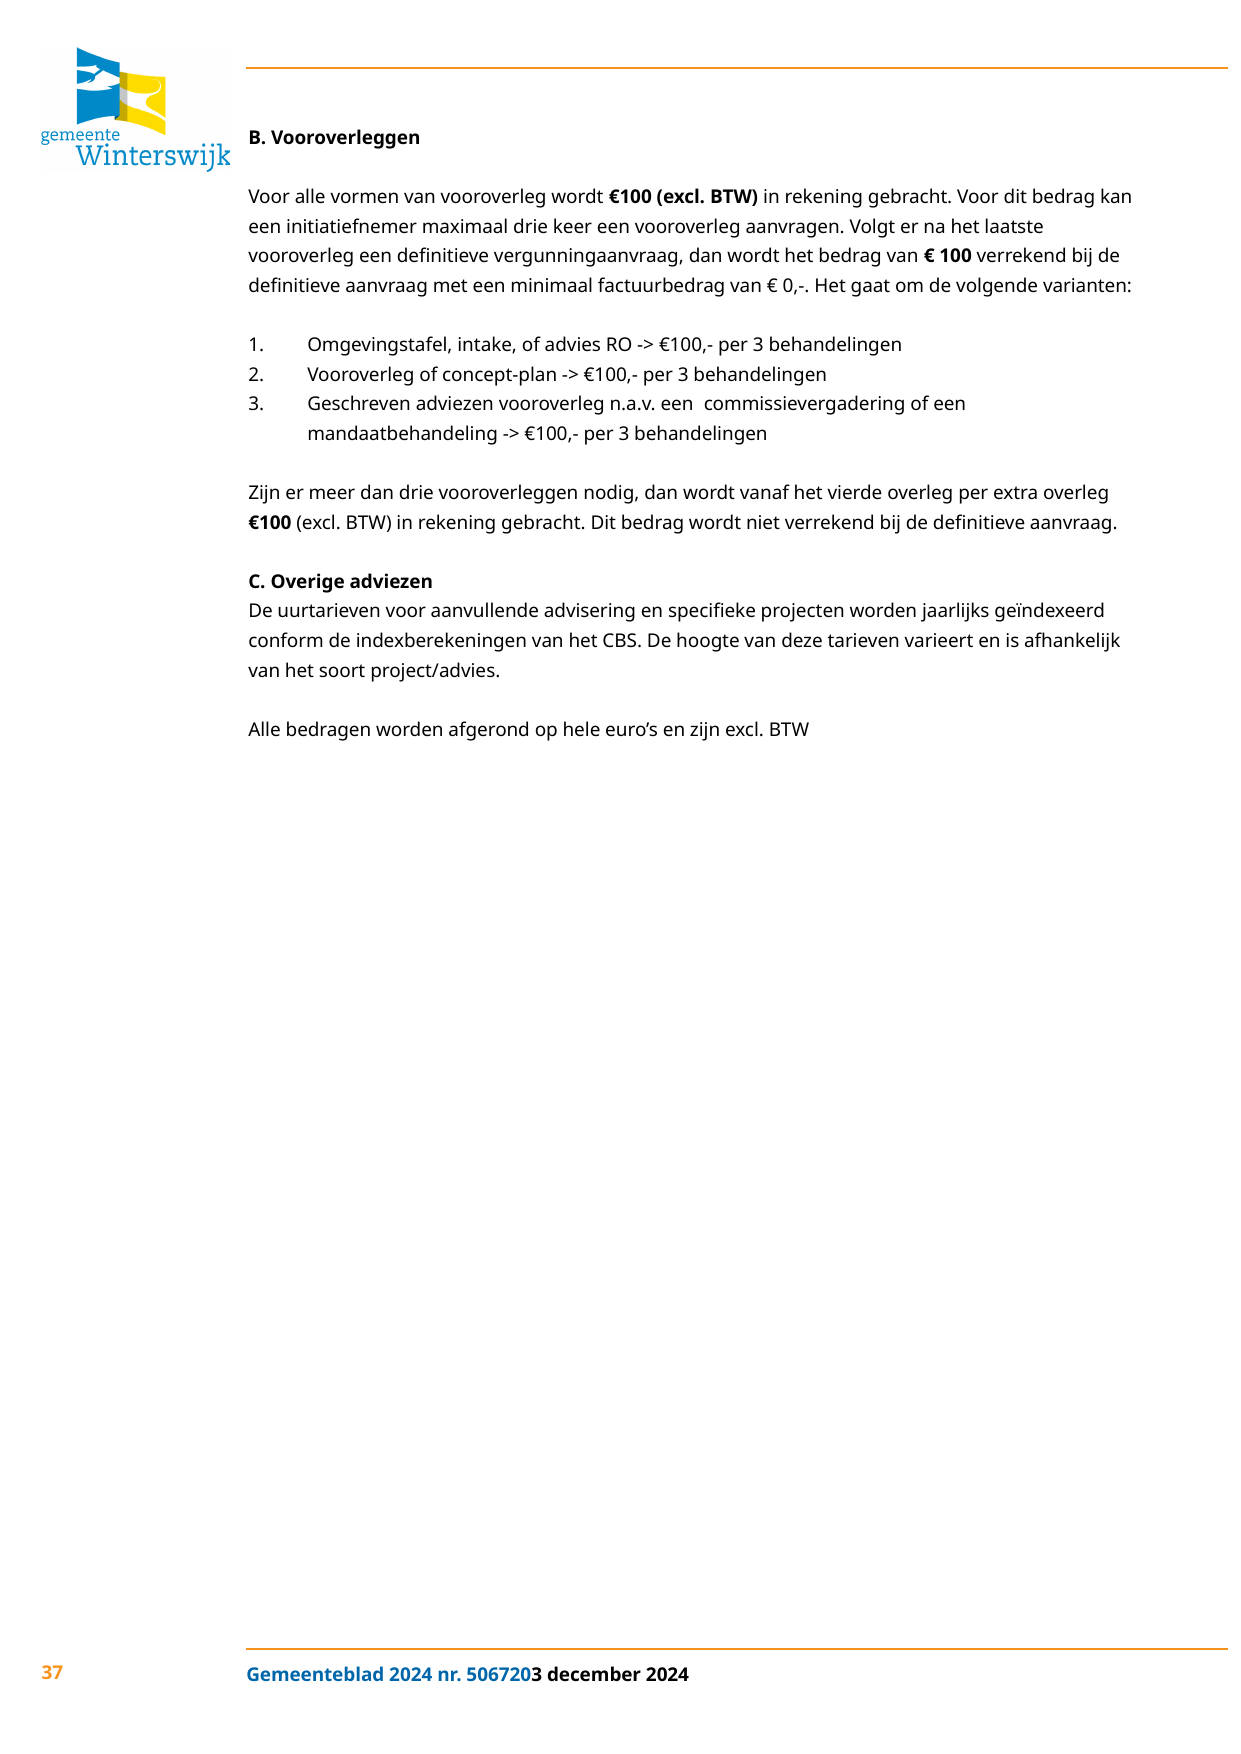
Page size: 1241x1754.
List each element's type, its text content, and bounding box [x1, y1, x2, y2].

text B. Vooroverleggen [248, 124, 1152, 150]
list Vooroverleg of concept-plan -> €100,- per 3 behandelingen [248, 361, 1152, 387]
text Zijn er meer dan drie vooroverleggen nodig, dan wordt vanaf het vierde overleg per extra overleg €100 (excl. BTW) in rekening gebracht. Dit bedrag wordt niet verrekend bij de definitieve aanvraag. [248, 479, 1152, 535]
list Omgevingstafel, intake, of advies RO -> €100,- per 3 behandelingen [248, 331, 1152, 357]
text Voor alle vormen van vooroverleg wordt €100 (excl. BTW) in rekening gebracht. Voor dit bedrag kan een initiatiefnemer maximaal drie keer een vooroverleg aanvragen. Volgt er na het laatste vooroverleg een definitieve vergunningaanvraag, dan wordt het bedrag van € 100 verrekend bij de definitieve aanvraag met een minimaal factuurbedrag van € 0,-. Het gaat om de volgende varianten: [248, 183, 1152, 298]
picture [41, 47, 231, 172]
text De uurtarieven voor aanvullende advisering en specifieke projecten worden jaarlijks geïndexeerd conform de indexberekeningen van het CBS. De hoogte van deze tarieven varieert en is afhankelijk van het soort project/advies. [248, 598, 1152, 683]
list Geschreven adviezen vooroverleg n.a.v. een commissievergadering of een mandaatbehandeling -> €100,- per 3 behandelingen [248, 391, 1152, 446]
picture [225, 153, 231, 162]
text Alle bedragen worden afgerond op hele euro’s en zijn excl. BTW [248, 716, 1152, 742]
text C. Overige adviezen [248, 568, 1152, 594]
